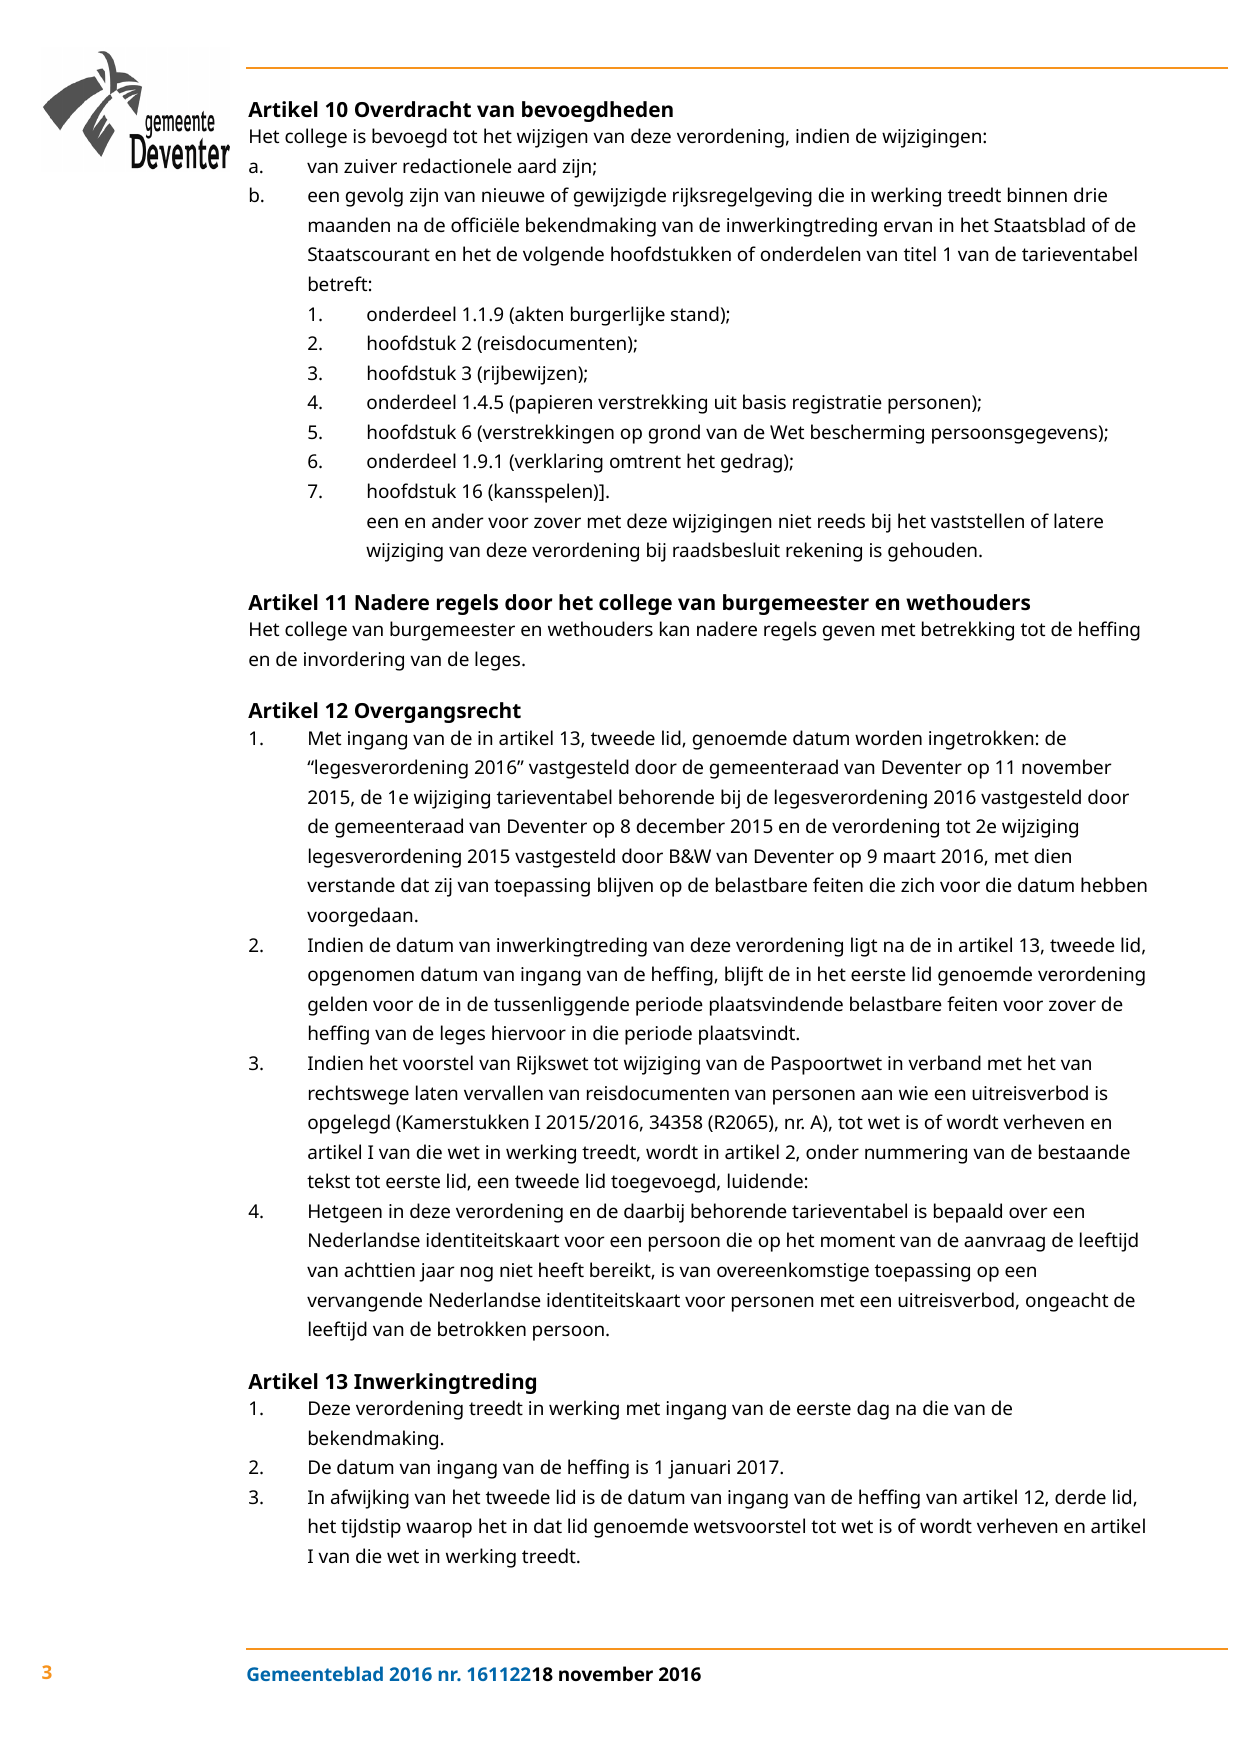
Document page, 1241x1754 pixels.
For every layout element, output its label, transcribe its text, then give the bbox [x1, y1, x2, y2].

picture [41, 47, 231, 172]
list onderdeel 1.4.5 (papieren verstrekking uit basis registratie personen); [307, 389, 1152, 415]
list onderdeel 1.9.1 (verklaring omtrent het gedrag); [307, 449, 1152, 474]
text Artikel 13 Inwerkingtreding [248, 1367, 1152, 1395]
list Met ingang van de in artikel 13, tweede lid, genoemde datum worden ingetrokken: de “legesverordening 2016” vastgesteld door de gemeenteraad van Deventer op 11 november 2015, de 1e wijziging tarieventabel behorende bij de legesverordening 2016 vastgesteld door de gemeenteraad van Deventer op 8 december 2015 en de verordening tot 2e wijziging legesverordening 2015 vastgesteld door B&W van Deventer op 9 maart 2016, met dien verstande dat zij van toepassing blijven op de belastbare feiten die zich voor die datum hebben voorgedaan. [248, 725, 1152, 928]
text Artikel 11 Nadere regels door het college van burgemeester en wethouders [248, 588, 1152, 616]
text Artikel 12 Overgangsrecht [248, 696, 1152, 725]
text Artikel 10 Overdracht van bevoegdheden [248, 95, 1152, 123]
list In afwijking van het tweede lid is de datum van ingang van de heffing van artikel 12, derde lid, het tijdstip waarop het in dat lid genoemde wetsvoorstel tot wet is of wordt verheven en artikel I van die wet in werking treedt. [248, 1484, 1152, 1569]
list van zuiver redactionele aard zijn; [248, 153, 1152, 178]
list hoofdstuk 6 (verstrekkingen op grond van de Wet bescherming persoonsgegevens); [307, 419, 1152, 445]
list Indien de datum van inwerkingtreding van deze verordening ligt na de in artikel 13, tweede lid, opgenomen datum van ingang van de heffing, blijft de in het eerste lid genoemde verordening gelden voor de in de tussenliggende periode plaatsvindende belastbare feiten voor zover de heffing van de leges hiervoor in die periode plaatsvindt. [248, 932, 1152, 1046]
list hoofdstuk 3 (rijbewijzen); [307, 360, 1152, 386]
list een en ander voor zover met deze wijzigingen niet reeds bij het vaststellen of latere wijziging van deze verordening bij raadsbesluit rekening is gehouden. [307, 508, 1152, 563]
list De datum van ingang van de heffing is 1 januari 2017. [248, 1454, 1152, 1480]
list hoofdstuk 2 (reisdocumenten); [307, 330, 1152, 356]
list onderdeel 1.1.9 (akten burgerlijke stand); [307, 301, 1152, 326]
text Het college van burgemeester en wethouders kan nadere regels geven met betrekking tot de heffing en de invordering van de leges. [248, 616, 1152, 672]
text Het college is bevoegd tot het wijzigen van deze verordening, indien de wijzigingen: [248, 123, 1152, 149]
list een gevolg zijn van nieuwe of gewijzigde rijksregelgeving die in werking treedt binnen drie maanden na de officiële bekendmaking van de inwerkingtreding ervan in het Staatsblad of de Staatscourant en het de volgende hoofdstukken of onderdelen van titel 1 van de tarieventabel betreft: [248, 182, 1152, 297]
list Deze verordening treedt in werking met ingang van de eerste dag na die van de bekendmaking. [248, 1395, 1152, 1451]
list Indien het voorstel van Rijkswet tot wijziging van de Paspoortwet in verband met het van rechtswege laten vervallen van reisdocumenten van personen aan wie een uitreisverbod is opgelegd (Kamerstukken I 2015/2016, 34358 (R2065), nr. A), tot wet is of wordt verheven en artikel I van die wet in werking treedt, wordt in artikel 2, onder nummering van de bestaande tekst tot eerste lid, een tweede lid toegevoegd, luidende: [248, 1050, 1152, 1194]
list Hetgeen in deze verordening en de daarbij behorende tarieventabel is bepaald over een Nederlandse identiteitskaart voor een persoon die op het moment van de aanvraag de leeftijd van achttien jaar nog niet heeft bereikt, is van overeenkomstige toepassing op een vervangende Nederlandse identiteitskaart voor personen met een uitreisverbod, ongeacht de leeftijd van de betrokken persoon. [248, 1198, 1152, 1342]
list hoofdstuk 16 (kansspelen)]. [307, 478, 1152, 504]
